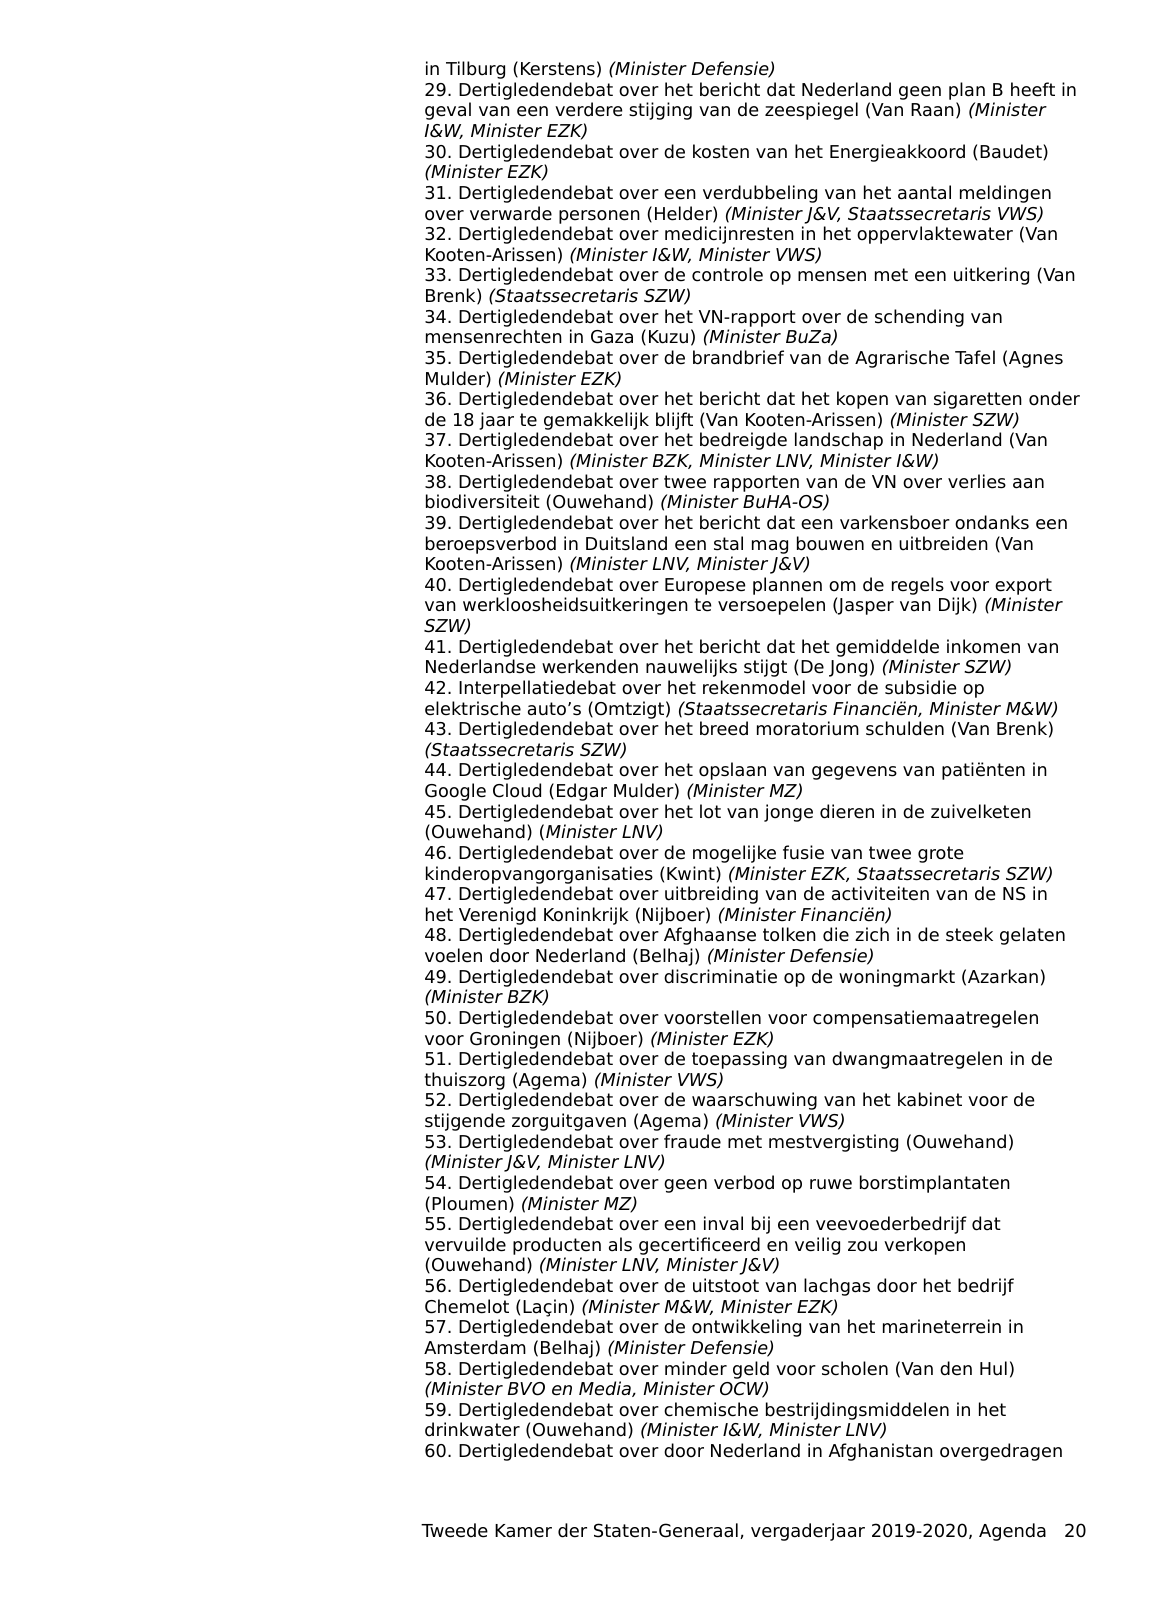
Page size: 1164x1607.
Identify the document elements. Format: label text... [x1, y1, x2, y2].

table_cell [401, 472, 418, 513]
table_cell [77, 843, 401, 884]
table_cell [401, 802, 418, 843]
table_cell [77, 1049, 401, 1090]
table_cell [401, 967, 418, 1008]
table_cell 31. Dertigledendebat over een verdubbeling van het aantal meldingen over verwarde personen (Helder) (Minister J&V, Staatssecretaris VWS) [418, 183, 1087, 224]
table_cell [77, 637, 401, 678]
table_cell [77, 1276, 401, 1317]
table_cell [401, 1359, 418, 1400]
table_cell [401, 884, 418, 925]
table_cell [401, 575, 418, 637]
table_cell [401, 307, 418, 348]
table_cell 60. Dertigledendebat over door Nederland in Afghanistan overgedragen [418, 1441, 1087, 1462]
table_cell [401, 1441, 418, 1462]
table_cell 48. Dertigledendebat over Afghaanse tolken die zich in de steek gelaten voelen door Nederland (Belhaj) (Minister Defensie) [418, 925, 1087, 967]
table_cell [401, 843, 418, 884]
table_cell [401, 59, 418, 80]
table_cell 39. Dertigledendebat over het bericht dat een varkensboer ondanks een beroepsverbod in Duitsland een stal mag bouwen en uitbreiden (Van Kooten-Arissen) (Minister LNV, Minister J&V) [418, 513, 1087, 575]
table_cell [401, 348, 418, 389]
table_cell 57. Dertigledendebat over de ontwikkeling van het marineterrein in Amsterdam (Belhaj) (Minister Defensie) [418, 1317, 1087, 1358]
table_cell 30. Dertigledendebat over de kosten van het Energieakkoord (Baudet) (Minister EZK) [418, 142, 1087, 183]
table_cell 42. Interpellatiedebat over het rekenmodel voor de subsidie op elektrische auto’s (Omtzigt) (Staatssecretaris Financiën, Minister M&W) [418, 678, 1087, 719]
table_cell [401, 678, 418, 719]
table_cell [401, 1008, 418, 1049]
table_cell [77, 575, 401, 637]
table_cell [77, 348, 401, 389]
table_cell 55. Dertigledendebat over een inval bij een veevoederbedrijf dat vervuilde producten als gecertificeerd en veilig zou verkopen (Ouwehand) (Minister LNV, Minister J&V) [418, 1214, 1087, 1276]
table_cell [77, 1132, 401, 1173]
table_cell [401, 760, 418, 802]
table_cell [401, 1090, 418, 1132]
table_cell 36. Dertigledendebat over het bericht dat het kopen van sigaretten onder de 18 jaar te gemakkelijk blijft (Van Kooten-Arissen) (Minister SZW) [418, 389, 1087, 430]
table_cell [77, 1008, 401, 1049]
table_cell [77, 1090, 401, 1132]
table_cell [77, 802, 401, 843]
table_cell [401, 1317, 418, 1358]
table_cell [401, 80, 418, 142]
table_cell 40. Dertigledendebat over Europese plannen om de regels voor export van werkloosheidsuitkeringen te versoepelen (Jasper van Dijk) (Minister SZW) [418, 575, 1087, 637]
table_cell [401, 1049, 418, 1090]
table_cell 35. Dertigledendebat over de brandbrief van de Agrarische Tafel (Agnes Mulder) (Minister EZK) [418, 348, 1087, 389]
table_cell 32. Dertigledendebat over medicijnresten in het oppervlaktewater (Van Kooten-Arissen) (Minister I&W, Minister VWS) [418, 224, 1087, 265]
table_cell 45. Dertigledendebat over het lot van jonge dieren in de zuivelketen (Ouwehand) (Minister LNV) [418, 802, 1087, 843]
table_cell 58. Dertigledendebat over minder geld voor scholen (Van den Hul) (Minister BVO en Media, Minister OCW) [418, 1359, 1087, 1400]
table_cell 44. Dertigledendebat over het opslaan van gegevens van patiënten in Google Cloud (Edgar Mulder) (Minister MZ) [418, 760, 1087, 802]
table_cell 52. Dertigledendebat over de waarschuwing van het kabinet voor de stijgende zorguitgaven (Agema) (Minister VWS) [418, 1090, 1087, 1132]
table_cell 51. Dertigledendebat over de toepassing van dwangmaatregelen in de thuiszorg (Agema) (Minister VWS) [418, 1049, 1087, 1090]
table_cell 41. Dertigledendebat over het bericht dat het gemiddelde inkomen van Nederlandse werkenden nauwelijks stijgt (De Jong) (Minister SZW) [418, 637, 1087, 678]
table_cell [77, 1441, 401, 1462]
table_cell [401, 1132, 418, 1173]
table_cell [401, 637, 418, 678]
table_cell [77, 1317, 401, 1358]
table_cell 34. Dertigledendebat over het VN-rapport over de schending van mensenrechten in Gaza (Kuzu) (Minister BuZa) [418, 307, 1087, 348]
table_cell [401, 265, 418, 307]
table_cell [77, 760, 401, 802]
table_cell [77, 265, 401, 307]
table_cell [77, 307, 401, 348]
table_cell [401, 389, 418, 430]
table_cell 43. Dertigledendebat over het breed moratorium schulden (Van Brenk) (Staatssecretaris SZW) [418, 719, 1087, 760]
table_cell [77, 472, 401, 513]
table_cell [401, 224, 418, 265]
table_cell [77, 925, 401, 967]
table_cell [401, 142, 418, 183]
table_cell [77, 224, 401, 265]
table_cell 56. Dertigledendebat over de uitstoot van lachgas door het bedrijf Chemelot (Laçin) (Minister M&W, Minister EZK) [418, 1276, 1087, 1317]
table_cell [77, 389, 401, 430]
table_cell [77, 1400, 401, 1441]
table_cell [401, 719, 418, 760]
table_cell 49. Dertigledendebat over discriminatie op de woningmarkt (Azarkan) (Minister BZK) [418, 967, 1087, 1008]
table_cell [401, 183, 418, 224]
table_cell 33. Dertigledendebat over de controle op mensen met een uitkering (Van Brenk) (Staatssecretaris SZW) [418, 265, 1087, 307]
table_cell [401, 513, 418, 575]
table_cell [77, 142, 401, 183]
table_cell [401, 1173, 418, 1214]
table_cell 50. Dertigledendebat over voorstellen voor compensatiemaatregelen voor Groningen (Nijboer) (Minister EZK) [418, 1008, 1087, 1049]
table_cell [77, 1173, 401, 1214]
table_cell [77, 59, 401, 80]
table_cell [77, 719, 401, 760]
table_cell 37. Dertigledendebat over het bedreigde landschap in Nederland (Van Kooten-Arissen) (Minister BZK, Minister LNV, Minister I&W) [418, 430, 1087, 472]
table_cell 54. Dertigledendebat over geen verbod op ruwe borstimplantaten (Ploumen) (Minister MZ) [418, 1173, 1087, 1214]
table_cell [77, 678, 401, 719]
table_cell [77, 80, 401, 142]
table_cell 38. Dertigledendebat over twee rapporten van de VN over verlies aan biodiversiteit (Ouwehand) (Minister BuHA-OS) [418, 472, 1087, 513]
table_cell [401, 1276, 418, 1317]
table_cell [77, 967, 401, 1008]
table_cell 59. Dertigledendebat over chemische bestrijdingsmiddelen in het drinkwater (Ouwehand) (Minister I&W, Minister LNV) [418, 1400, 1087, 1441]
table_cell [401, 925, 418, 967]
table_cell 46. Dertigledendebat over de mogelijke fusie van twee grote kinderopvangorganisaties (Kwint) (Minister EZK, Staatssecretaris SZW) [418, 843, 1087, 884]
table_cell 29. Dertigledendebat over het bericht dat Nederland geen plan B heeft in geval van een verdere stijging van de zeespiegel (Van Raan) (Minister I&W, Minister EZK) [418, 80, 1087, 142]
table_cell [77, 513, 401, 575]
table_cell [77, 1214, 401, 1276]
table_cell 53. Dertigledendebat over fraude met mestvergisting (Ouwehand) (Minister J&V, Minister LNV) [418, 1132, 1087, 1173]
table_cell [401, 1400, 418, 1441]
table_cell [77, 430, 401, 472]
table_cell [77, 884, 401, 925]
table_cell [401, 1214, 418, 1276]
table_cell in Tilburg (Kerstens) (Minister Defensie) [418, 59, 1087, 80]
table_cell [401, 430, 418, 472]
table_cell 47. Dertigledendebat over uitbreiding van de activiteiten van de NS in het Verenigd Koninkrijk (Nijboer) (Minister Financiën) [418, 884, 1087, 925]
table_cell [77, 1359, 401, 1400]
table_cell [77, 183, 401, 224]
